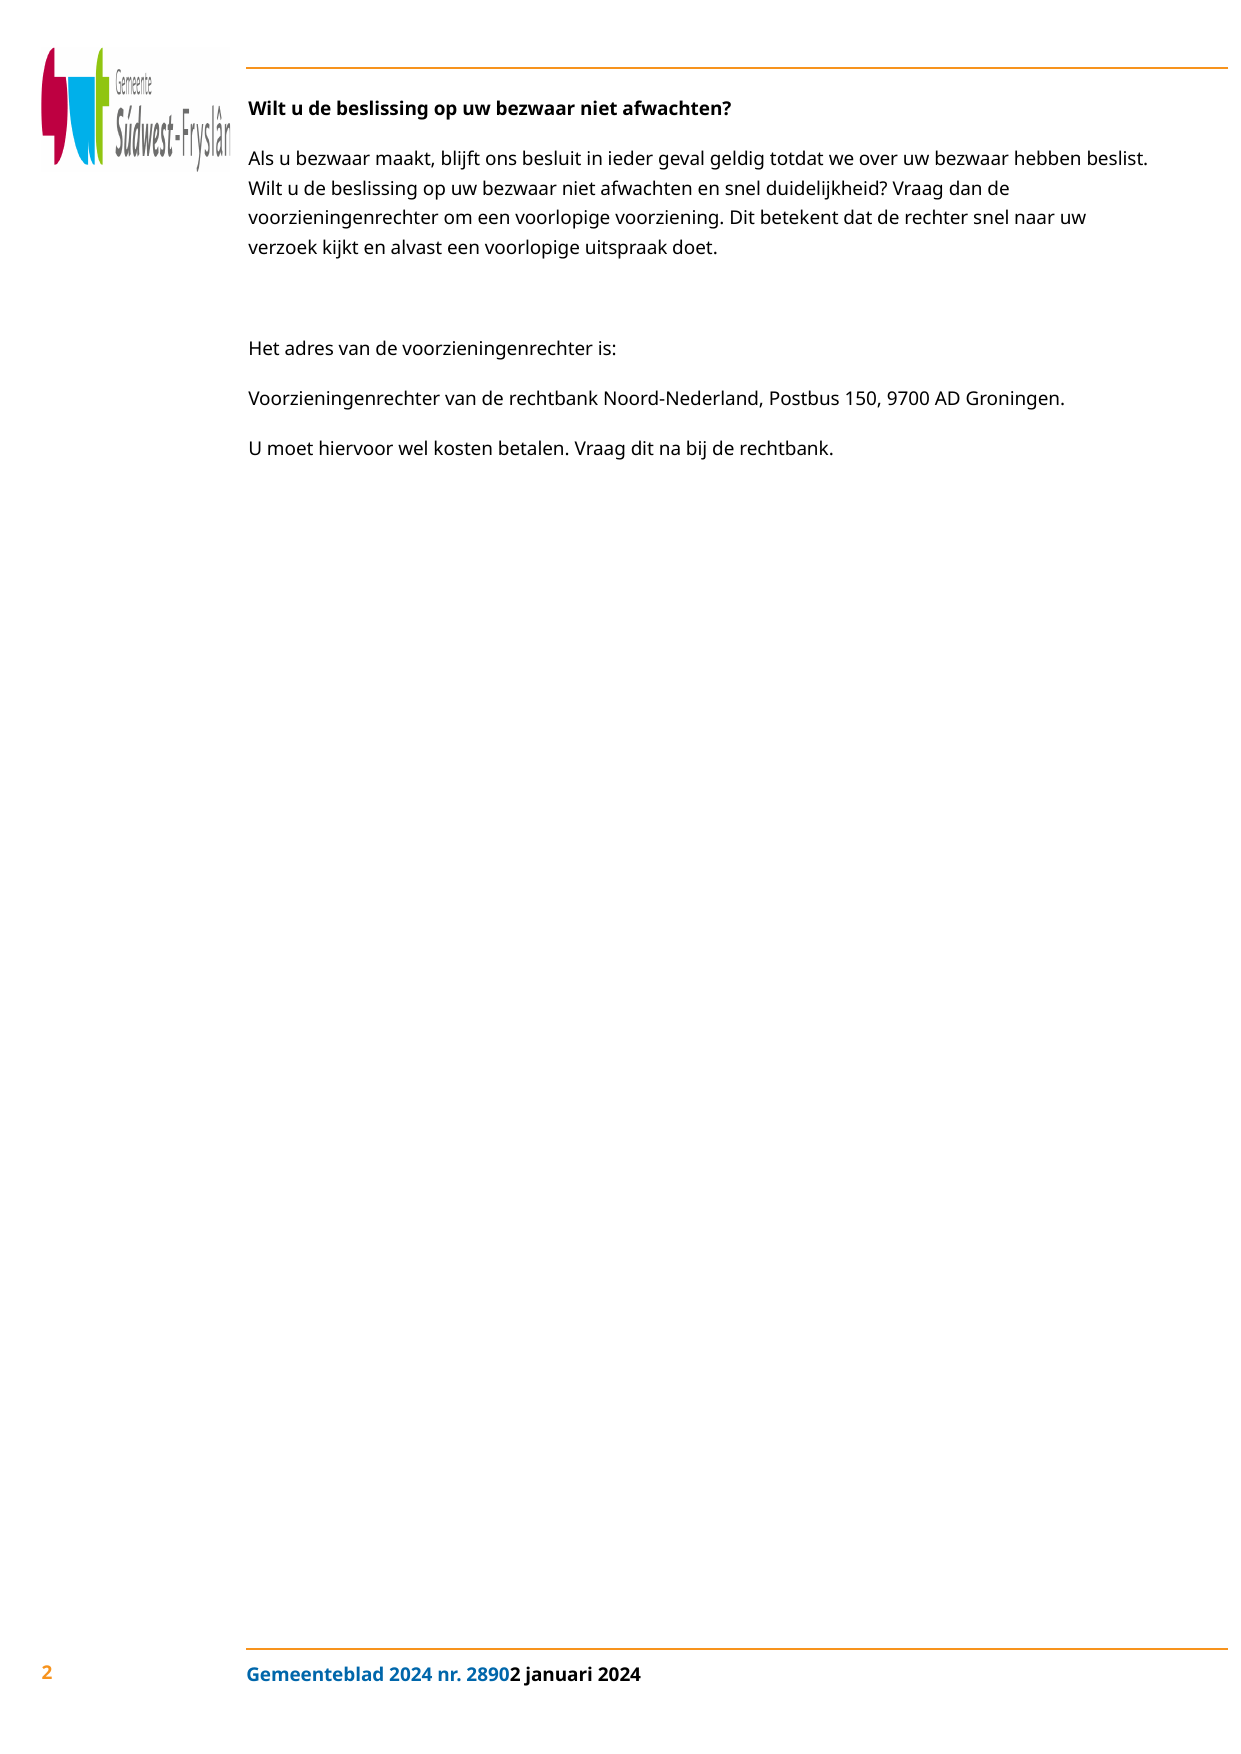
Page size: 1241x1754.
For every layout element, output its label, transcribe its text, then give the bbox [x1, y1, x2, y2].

text U moet hiervoor wel kosten betalen. Vraag dit na bij de rechtbank. [248, 436, 1152, 461]
text Wilt u de beslissing op uw bezwaar niet afwachten? [248, 95, 1152, 121]
text Als u bezwaar maakt, blijft ons besluit in ieder geval geldig totdat we over uw bezwaar hebben beslist. Wilt u de beslissing op uw bezwaar niet afwachten en snel duidelijkheid? Vraag dan de voorzieningenrechter om een voorlopige voorziening. Dit betekent dat de rechter snel naar uw verzoek kijkt en alvast een voorlopige uitspraak doet. [248, 145, 1152, 260]
text Het adres van de voorzieningenrechter is: [248, 335, 1152, 361]
picture [41, 47, 231, 172]
text Voorzieningenrechter van de rechtbank Noord-Nederland, Postbus 150, 9700 AD Groningen. [248, 385, 1152, 411]
